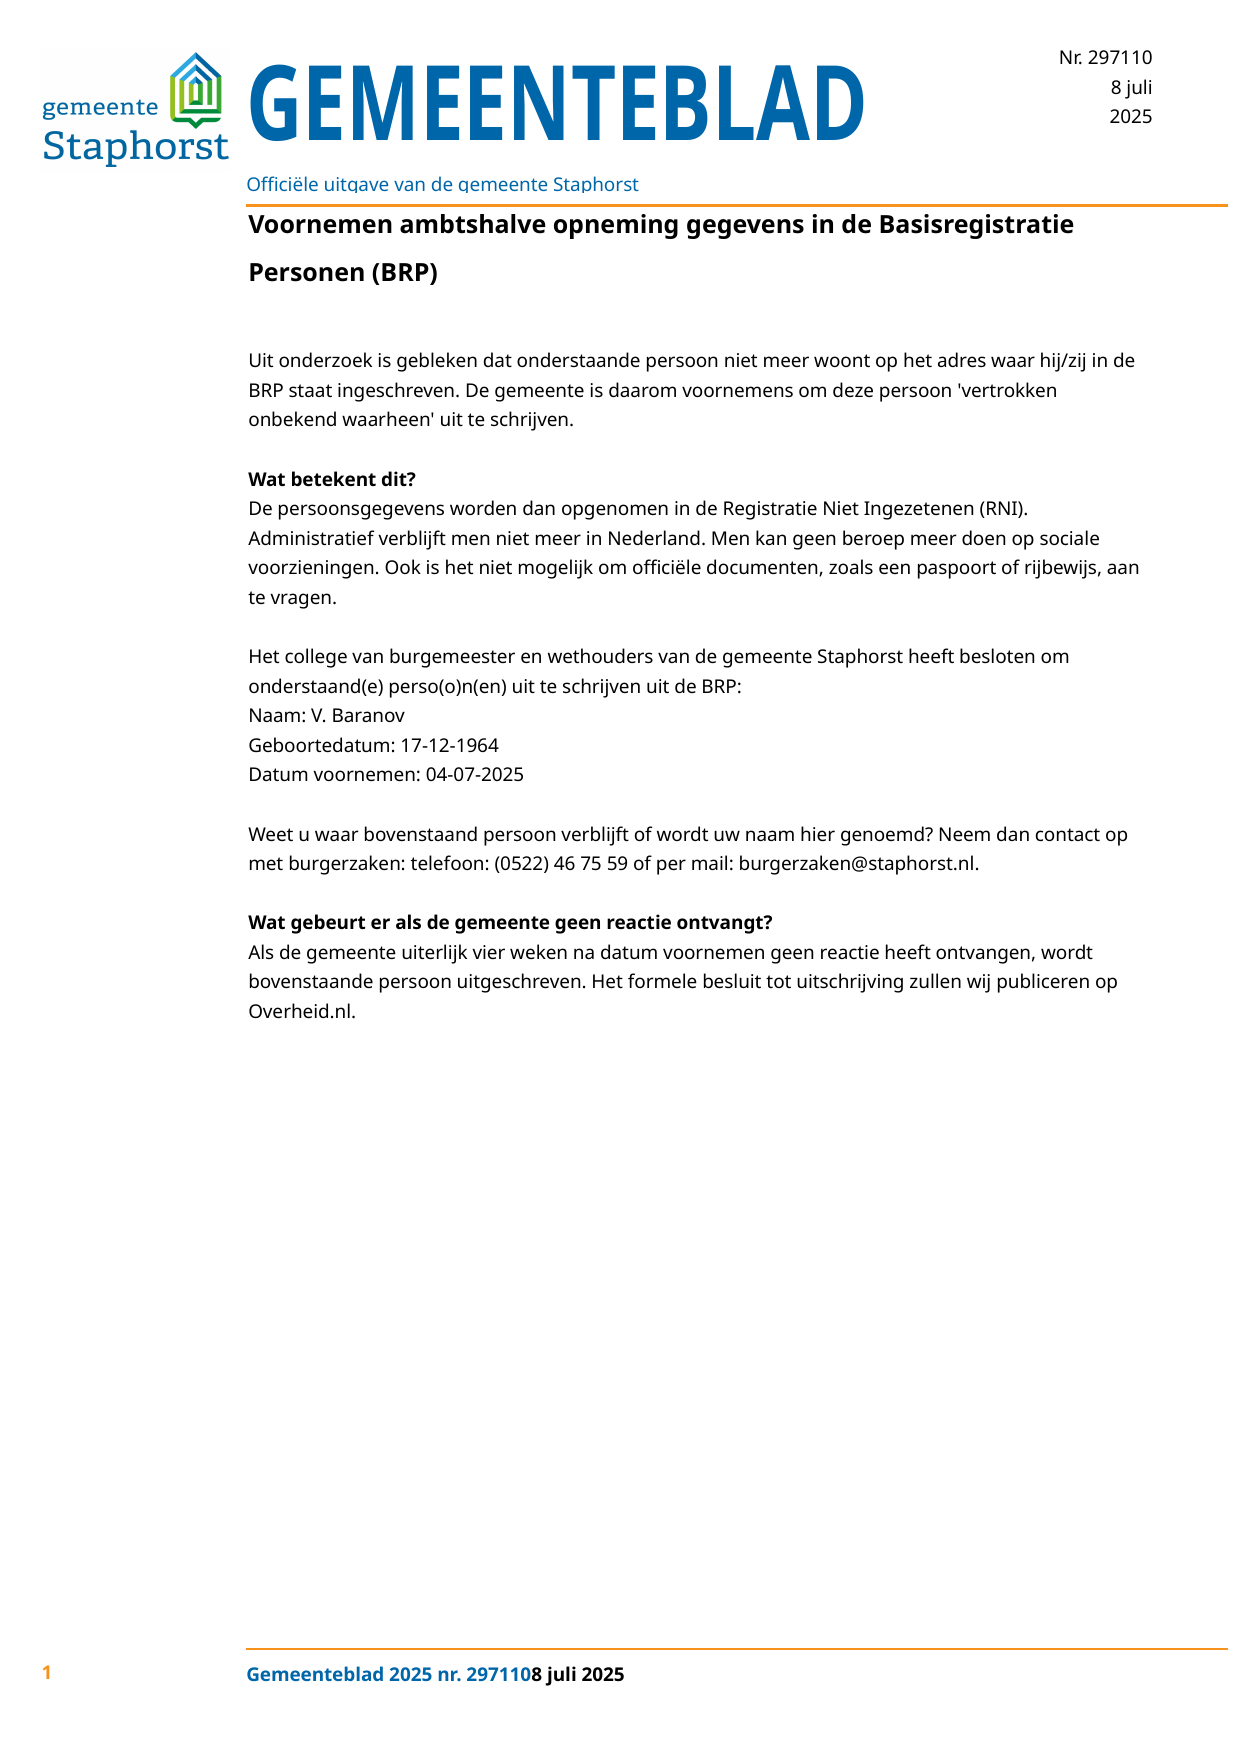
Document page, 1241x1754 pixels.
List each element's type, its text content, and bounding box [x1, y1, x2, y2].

text Wat betekent dit? [248, 466, 1152, 492]
text Datum voornemen: 04-07-2025 [248, 762, 1152, 787]
text Wat gebeurt er als de gemeente geen reactie ontvangt? [248, 909, 1152, 935]
text Voornemen ambtshalve opneming gegevens in de Basisregistratie Personen (BRP) [248, 207, 1152, 288]
text Naam: V. Baranov [248, 702, 1152, 728]
text Als de gemeente uiterlijk vier weken na datum voornemen geen reactie heeft ontvangen, wordt bovenstaande persoon uitgeschreven. Het formele besluit tot uitschrijving zullen wij publiceren op Overheid.nl. [248, 939, 1152, 1024]
text Uit onderzoek is gebleken dat onderstaande persoon niet meer woont op het adres waar hij/zij in de BRP staat ingeschreven. De gemeente is daarom voornemens om deze persoon 'vertrokken onbekend waarheen' uit te schrijven. [248, 347, 1152, 432]
text Geboortedatum: 17-12-1964 [248, 732, 1152, 758]
picture [41, 47, 231, 172]
text De persoonsgegevens worden dan opgenomen in de Registratie Niet Ingezetenen (RNI). Administratief verblijft men niet meer in Nederland. Men kan geen beroep meer doen op sociale voorzieningen. Ook is het niet mogelijk om officiële documenten, zoals een paspoort of rijbewijs, aan te vragen. [248, 495, 1152, 610]
text Weet u waar bovenstaand persoon verblijft of wordt uw naam hier genoemd? Neem dan contact op met burgerzaken: telefoon: (0522) 46 75 59 of per mail: burgerzaken@staphorst.nl. [248, 821, 1152, 876]
text Het college van burgemeester en wethouders van de gemeente Staphorst heeft besloten om onderstaand(e) perso(o)n(en) uit te schrijven uit de BRP: [248, 643, 1152, 699]
